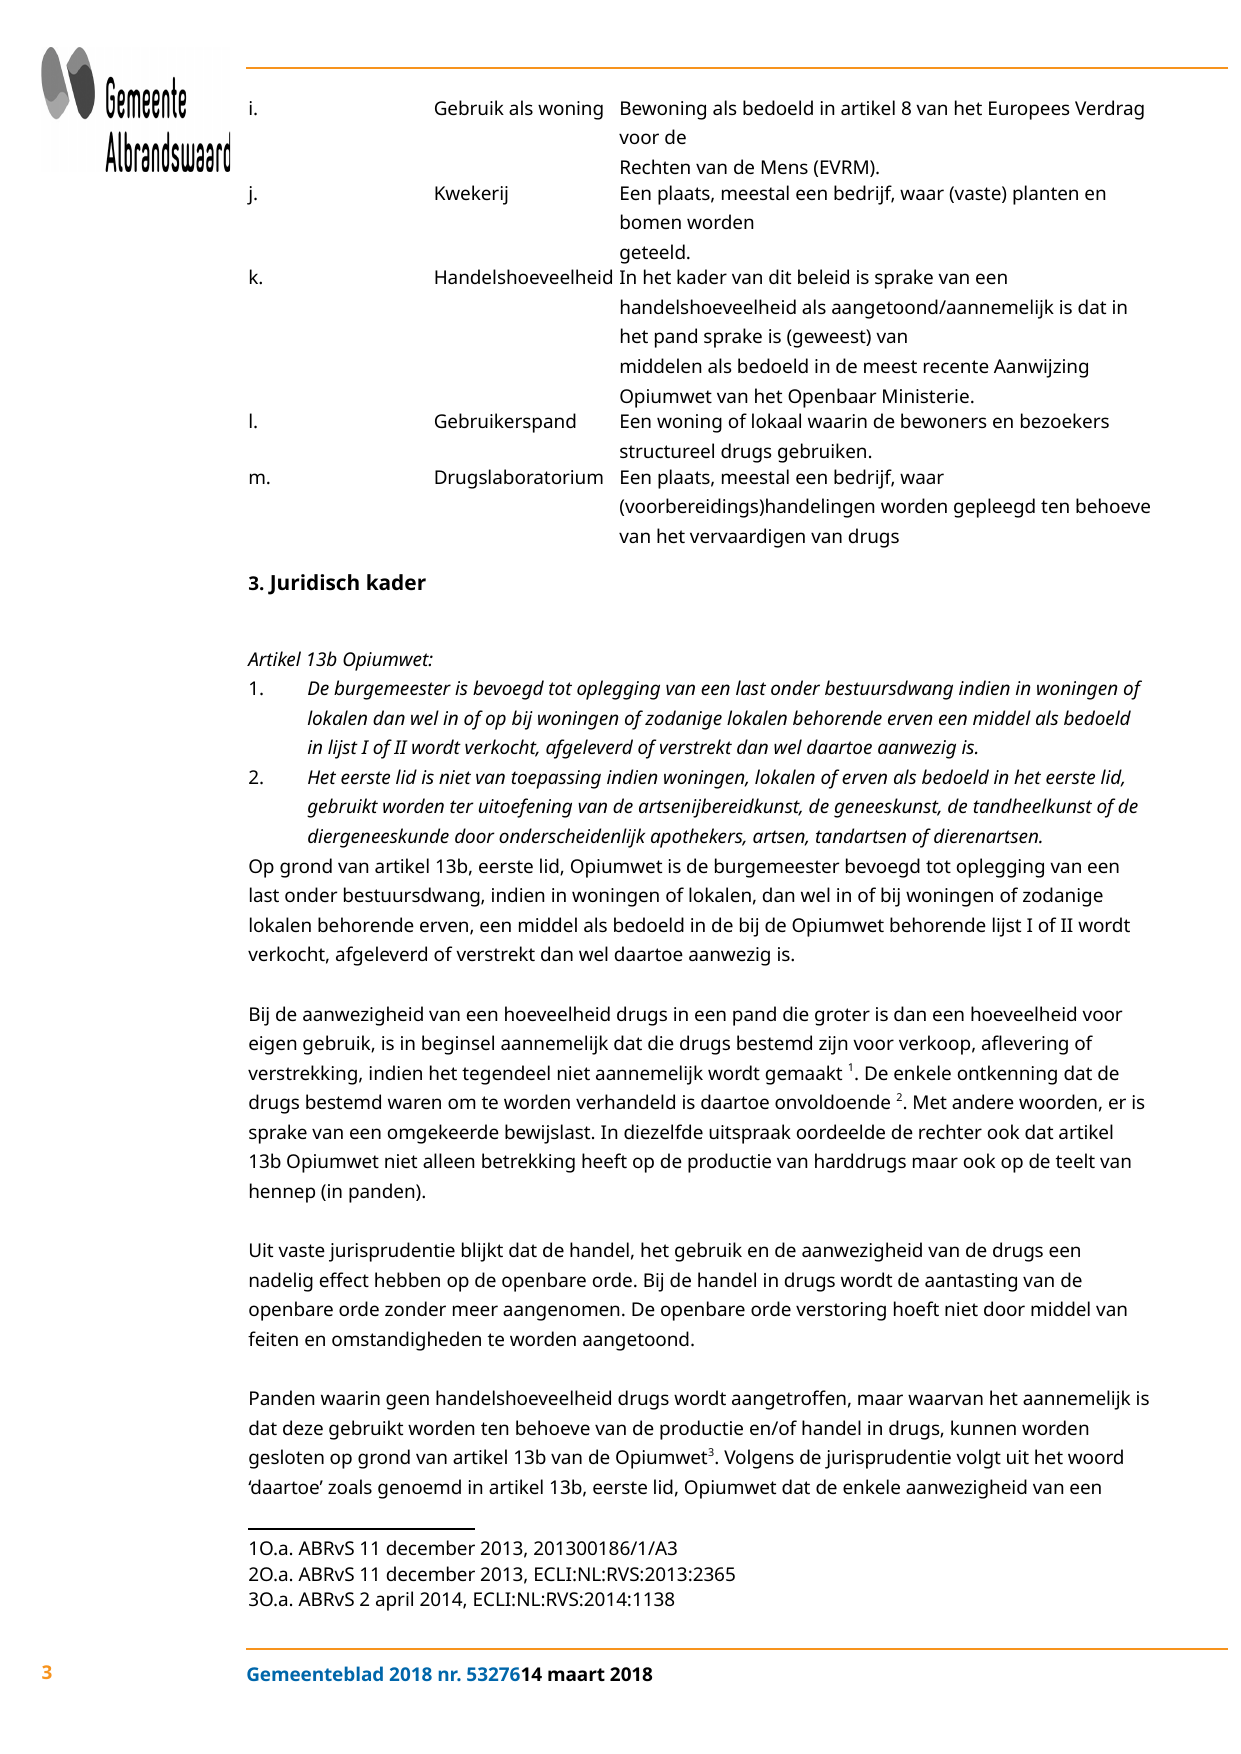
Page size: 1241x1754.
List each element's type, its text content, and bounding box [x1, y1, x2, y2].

table_cell Gebruikerspand [434, 409, 619, 464]
list Het eerste lid is niet van toepassing indien woningen, lokalen of erven als bedoeld in het eerste lid, gebruikt worden ter uitoefening van de artsenijbereidkunst, de geneeskunst, de tandheelkunst of de diergeneeskunde door onderscheidenlijk apothekers, artsen, tandartsen of dierenartsen. [248, 764, 1152, 849]
table_cell Handelshoeveelheid [434, 265, 619, 409]
text Bij de aanwezigheid van een hoeveelheid drugs in een pand die groter is dan een hoeveelheid voor eigen gebruik, is in beginsel aannemelijk dat die drugs bestemd zijn voor verkoop, aflevering of verstrekking, indien het tegendeel niet aannemelijk wordt gemaakt . De enkele ontkenning dat de drugs bestemd waren om te worden verhandeld is daartoe onvoldoende . Met andere woorden, er is sprake van een omgekeerde bewijslast. In diezelfde uitspraak oordeelde de rechter ook dat artikel 13b Opiumwet niet alleen betrekking heeft op de productie van harddrugs maar ook op de teelt van hennep (in panden). [248, 1001, 1152, 1204]
text Uit vaste jurisprudentie blijkt dat de handel, het gebruik en de aanwezigheid van de drugs een nadelig effect hebben op de openbare orde. Bij de handel in drugs wordt de aantasting van de openbare orde zonder meer aangenomen. De openbare orde verstoring hoeft niet door middel van feiten en omstandigheden te worden aangetoond. [248, 1237, 1152, 1352]
text Panden waarin geen handelshoeveelheid drugs wordt aangetroffen, maar waarvan het aannemelijk is dat deze gebruikt worden ten behoeve van de productie en/of handel in drugs, kunnen worden gesloten op grond van artikel 13b van de Opiumwet. Volgens de jurisprudentie volgt uit het woord ‘daartoe’ zoals genoemd in artikel 13b, eerste lid, Opiumwet dat de enkele aanwezigheid van een [248, 1385, 1152, 1500]
picture [41, 47, 231, 172]
table_cell Drugslaboratorium [434, 464, 619, 549]
table_cell Een plaats, meestal een bedrijf, waar (vaste) planten en bomen worden geteeld. [619, 180, 1152, 264]
table_cell Een plaats, meestal een bedrijf, waar (voorbereidings)handelingen worden gepleegd ten behoeve van het vervaardigen van drugs [619, 464, 1152, 549]
table_cell Bewoning als bedoeld in artikel 8 van het Europees Verdrag voor de Rechten van de Mens (EVRM). [619, 95, 1152, 180]
table_cell Gebruik als woning [434, 95, 619, 180]
list De burgemeester is bevoegd tot oplegging van een last onder bestuursdwang indien in woningen of lokalen dan wel in of op bij woningen of zodanige lokalen behorende erven een middel als bedoeld in lijst I of II wordt verkocht, afgeleverd of verstrekt dan wel daartoe aanwezig is. [248, 675, 1152, 760]
text 3. Juridisch kader [248, 568, 1152, 597]
table_cell Kwekerij [434, 180, 619, 264]
text O.a. ABRvS 11 december 2013, ECLI:NL:RVS:2013:2365 [248, 1561, 1152, 1586]
table_cell In het kader van dit beleid is sprake van een handelshoeveelheid als aangetoond/aannemelijk is dat in het pand sprake is (geweest) van middelen als bedoeld in de meest recente Aanwijzing Opiumwet van het Openbaar Ministerie. [619, 265, 1152, 409]
table_cell l. [248, 409, 433, 464]
table_cell Een woning of lokaal waarin de bewoners en bezoekers structureel drugs gebruiken. [619, 409, 1152, 464]
text O.a. ABRvS 2 april 2014, ECLI:NL:RVS:2014:1138 [248, 1586, 1152, 1612]
text O.a. ABRvS 11 december 2013, 201300186/1/A3 [248, 1535, 1152, 1561]
table_cell i. [248, 95, 433, 180]
table_cell j. [248, 180, 433, 264]
table_cell m. [248, 464, 433, 549]
text Op grond van artikel 13b, eerste lid, Opiumwet is de burgemeester bevoegd tot oplegging van een last onder bestuursdwang, indien in woningen of lokalen, dan wel in of bij woningen of zodanige lokalen behorende erven, een middel als bedoeld in de bij de Opiumwet behorende lijst I of II wordt verkocht, afgeleverd of verstrekt dan wel daartoe aanwezig is. [248, 853, 1152, 967]
text Artikel 13b Opiumwet: [248, 646, 1152, 672]
table_cell k. [248, 265, 433, 409]
